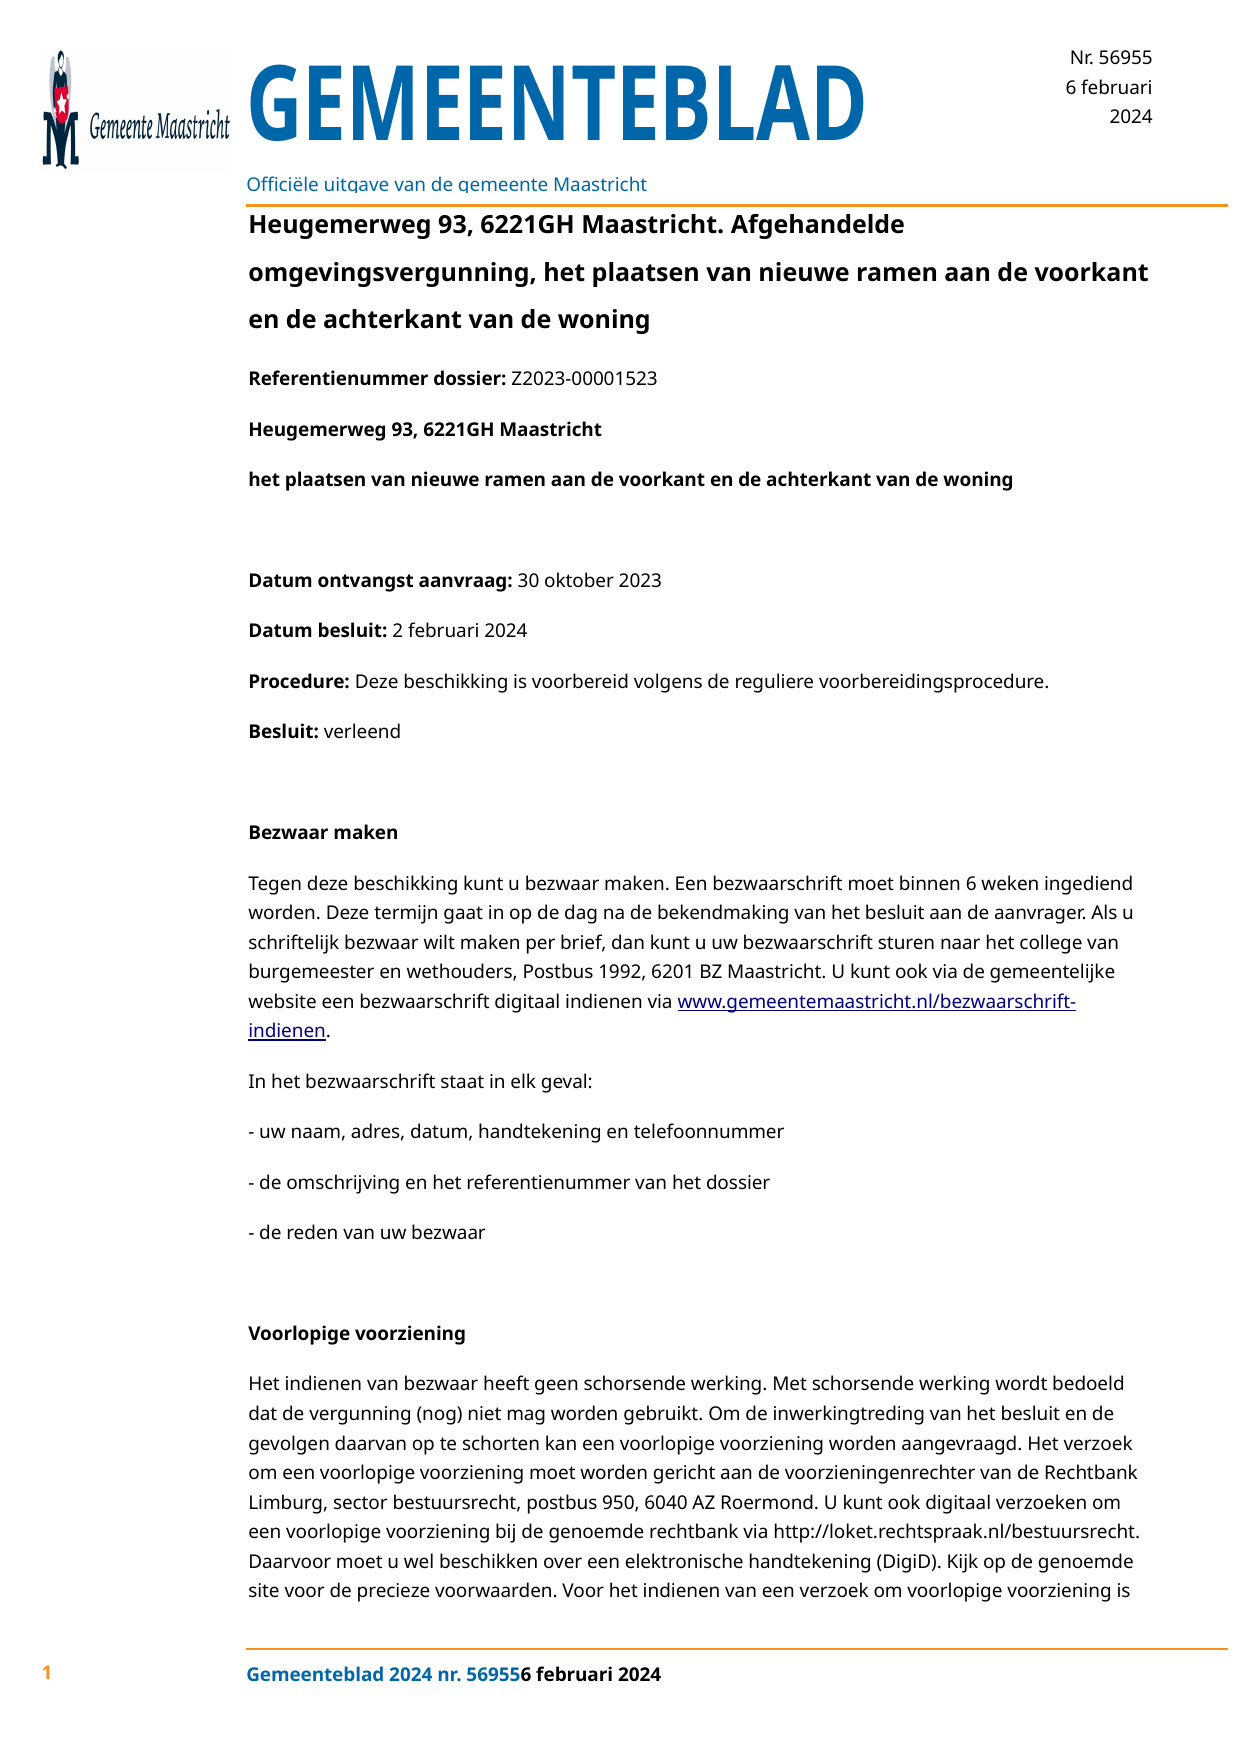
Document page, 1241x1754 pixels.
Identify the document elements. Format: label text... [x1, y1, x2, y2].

text Voorlopige voorziening [248, 1320, 1152, 1346]
text - de omschrijving en het referentienummer van het dossier [248, 1169, 1152, 1194]
text Procedure: Deze beschikking is voorbereid volgens de reguliere voorbereidingsprocedure. [248, 668, 1152, 694]
text - uw naam, adres, datum, handtekening en telefoonnummer [248, 1118, 1152, 1144]
text Bezwaar maken [248, 819, 1152, 845]
text Het indienen van bezwaar heeft geen schorsende werking. Met schorsende werking wordt bedoeld dat de vergunning (nog) niet mag worden gebruikt. Om de inwerkingtreding van het besluit en de gevolgen daarvan op te schorten kan een voorlopige voorziening worden aangevraagd. Het verzoek om een voorlopige voorziening moet worden gericht aan de voorzieningenrechter van de Rechtbank Limburg, sector bestuursrecht, postbus 950, 6040 AZ Roermond. U kunt ook digitaal verzoeken om een voorlopige voorziening bij de genoemde rechtbank via http://loket.rechtspraak.nl/bestuursrecht. Daarvoor moet u wel beschikken over een elektronische handtekening (DigiD). Kijk op de genoemde site voor de precieze voorwaarden. Voor het indienen van een verzoek om voorlopige voorziening is [248, 1371, 1152, 1603]
text Datum besluit: 2 februari 2024 [248, 618, 1152, 643]
text - de reden van uw bezwaar [248, 1219, 1152, 1245]
text het plaatsen van nieuwe ramen aan de voorkant en de achterkant van de woning [248, 466, 1152, 492]
text Referentienummer dossier: Z2023-00001523 [248, 366, 1152, 391]
text Heugemerweg 93, 6221GH Maastricht. Afgehandelde omgevingsvergunning, het plaatsen van nieuwe ramen aan de voorkant en de achterkant van de woning [248, 207, 1152, 336]
text Heugemerweg 93, 6221GH Maastricht [248, 416, 1152, 442]
text Datum ontvangst aanvraag: 30 oktober 2023 [248, 567, 1152, 593]
text In het bezwaarschrift staat in elk geval: [248, 1068, 1152, 1094]
picture [41, 47, 231, 172]
text Besluit: verleend [248, 718, 1152, 744]
text Tegen deze beschikking kunt u bezwaar maken. Een bezwaarschrift moet binnen 6 weken ingediend worden. Deze termijn gaat in op de dag na de bekendmaking van het besluit aan de aanvrager. Als u schriftelijk bezwaar wilt maken per brief, dan kunt u uw bezwaarschrift sturen naar het college van burgemeester en wethouders, Postbus 1992, 6201 BZ Maastricht. U kunt ook via de gemeentelijke website een bezwaarschrift digitaal indienen via www.gemeentemaastricht.nl/bezwaarschrift-indienen. [248, 870, 1152, 1043]
